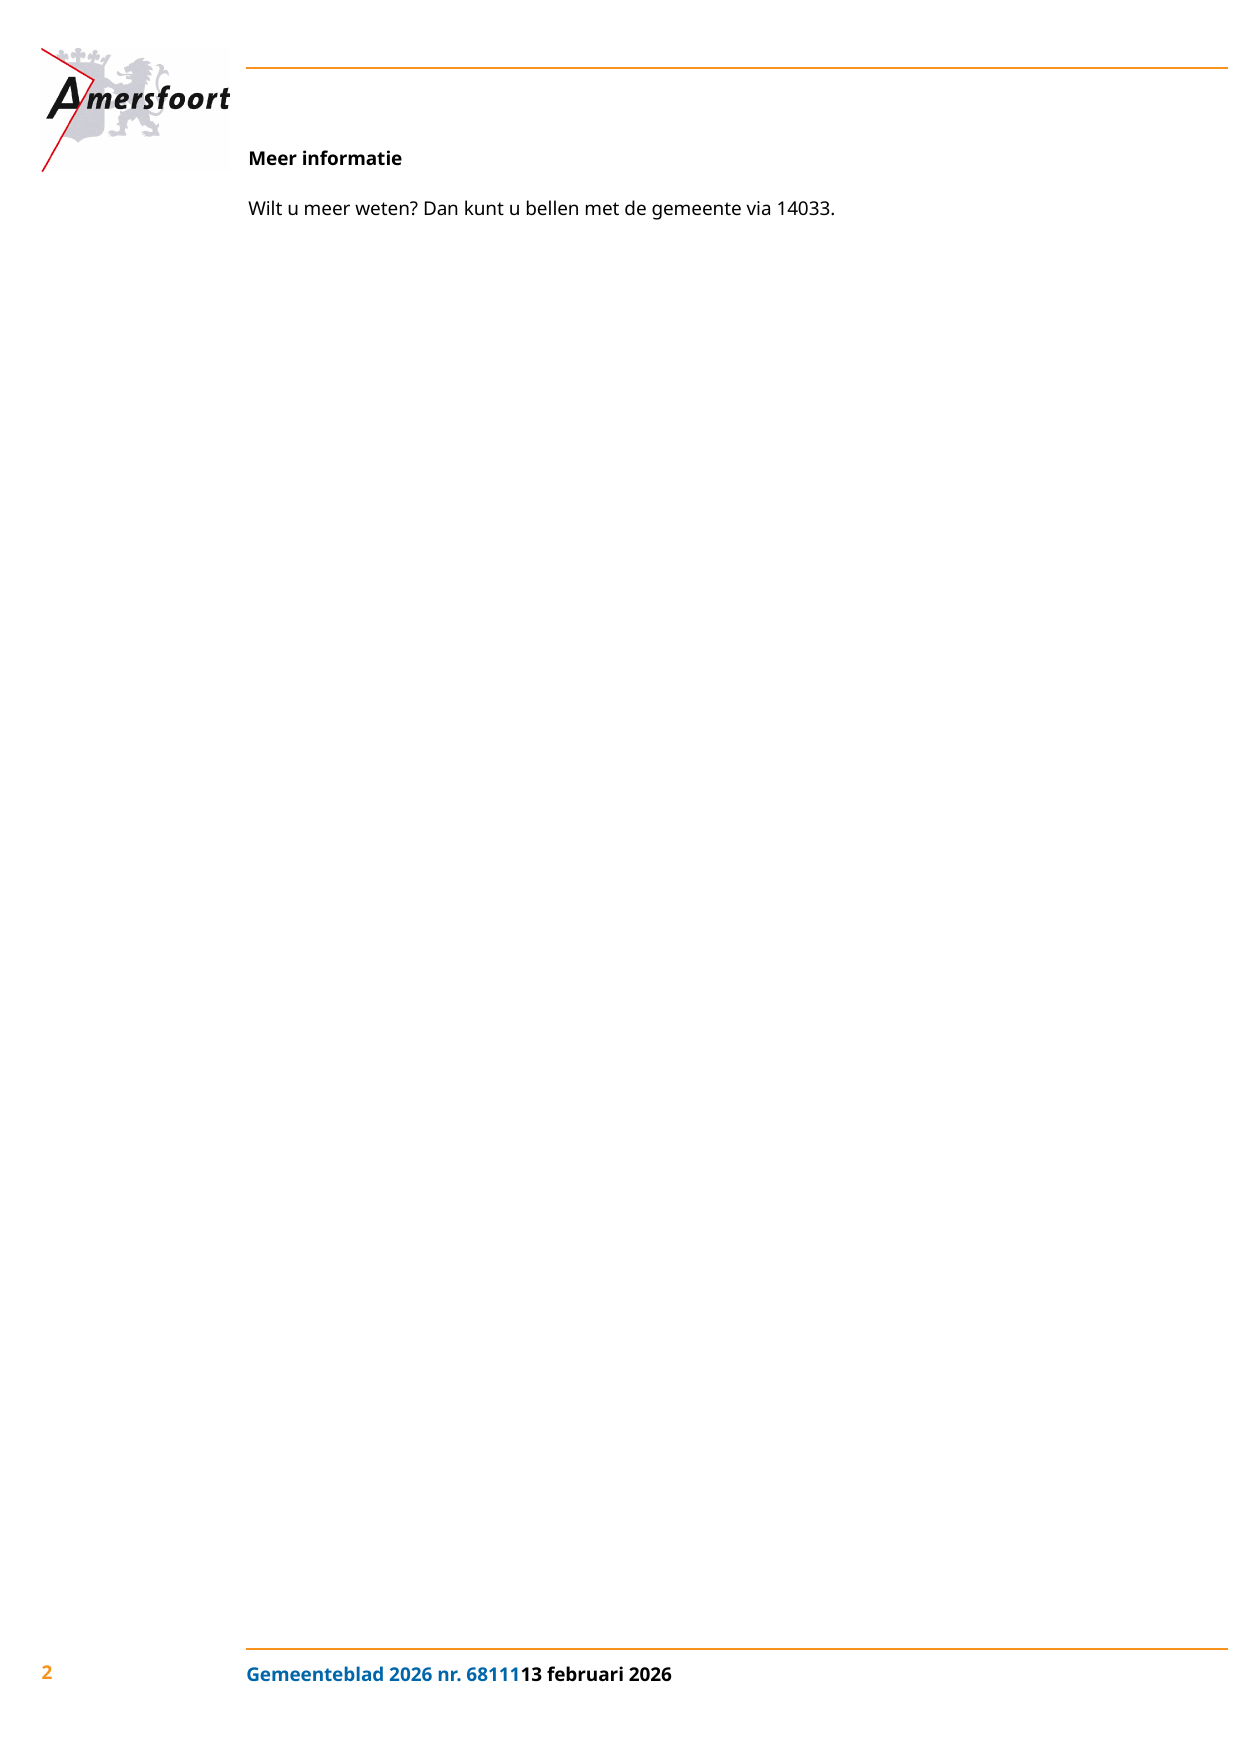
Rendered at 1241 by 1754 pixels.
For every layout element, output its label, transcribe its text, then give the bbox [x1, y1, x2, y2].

picture [41, 47, 231, 172]
text Meer informatie [248, 145, 1152, 171]
text Wilt u meer weten? Dan kunt u bellen met de gemeente via 14033. [248, 196, 1152, 221]
